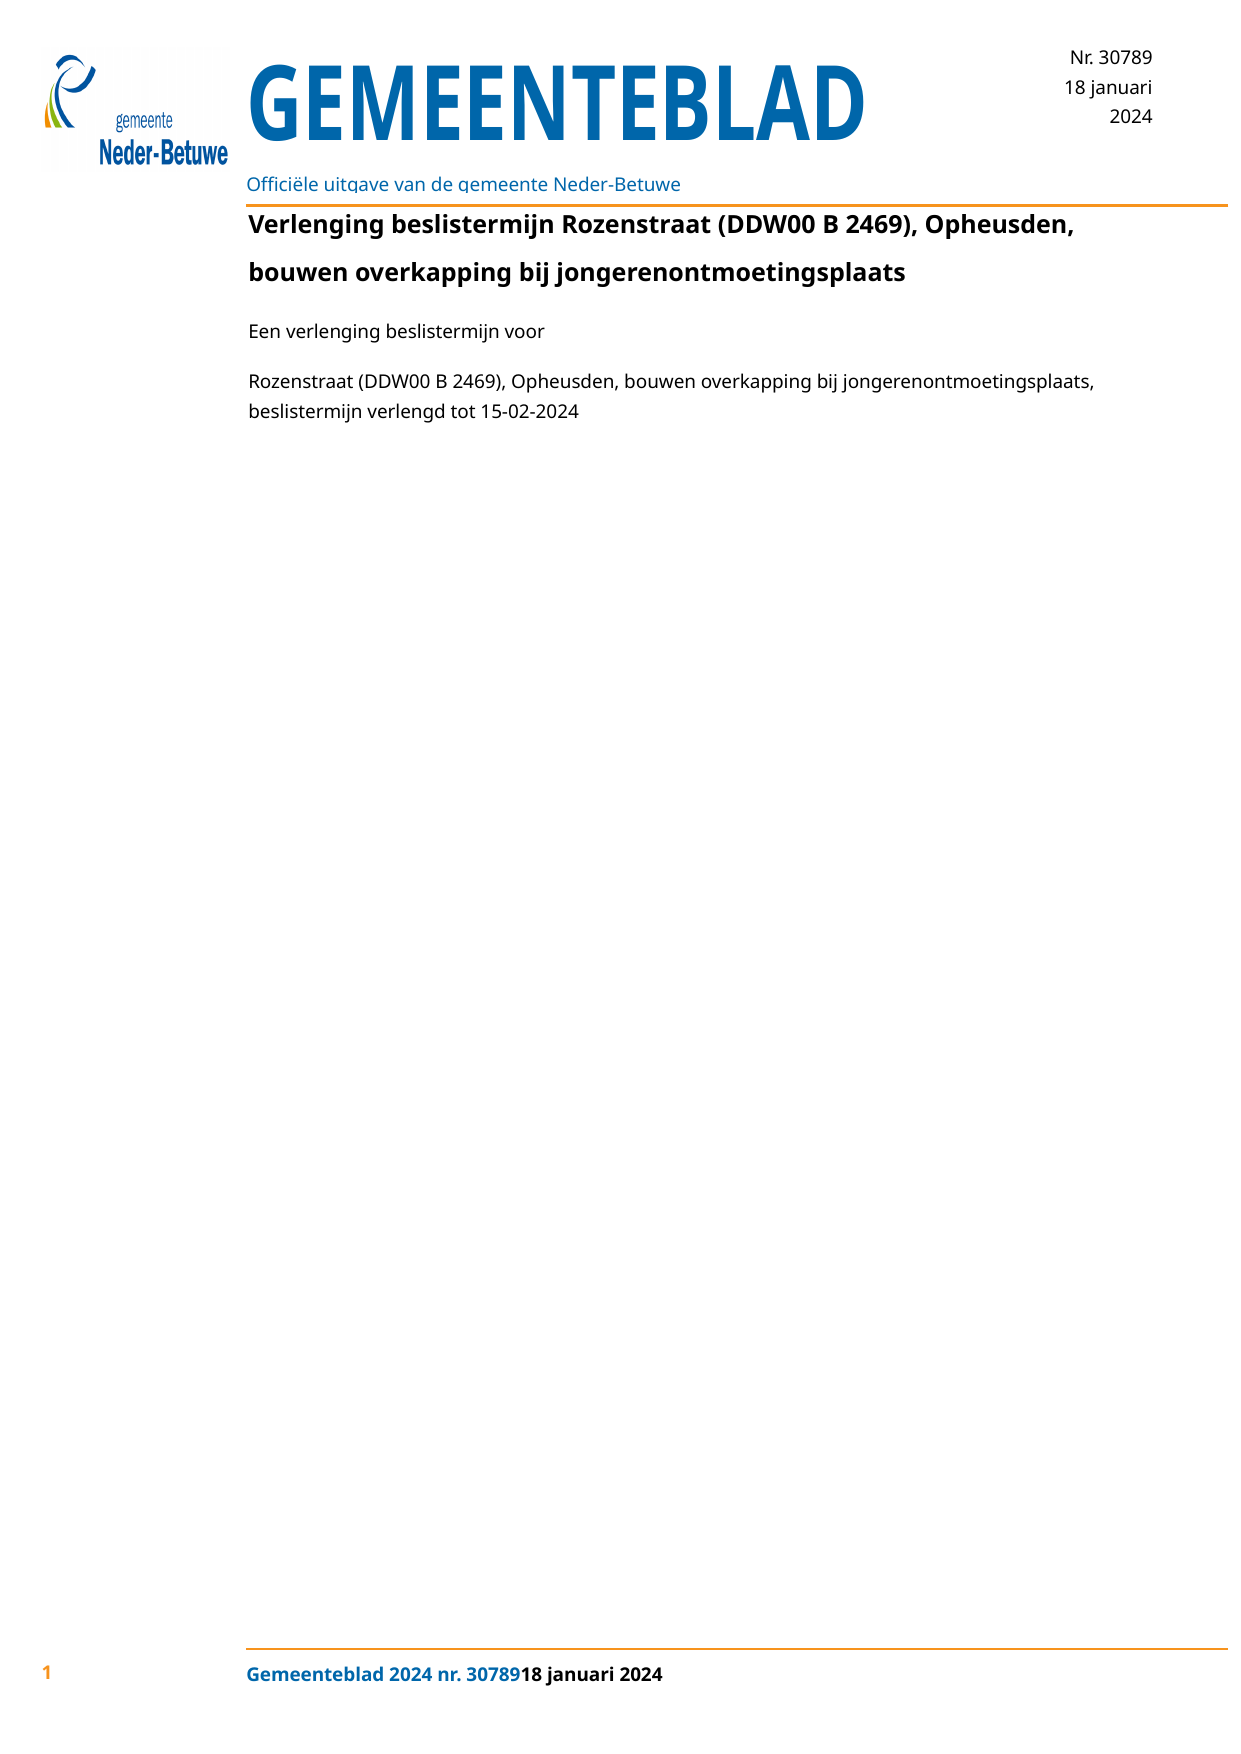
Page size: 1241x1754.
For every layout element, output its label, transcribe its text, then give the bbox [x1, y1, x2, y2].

picture [41, 47, 231, 172]
text Rozenstraat (DDW00 B 2469), Opheusden, bouwen overkapping bij jongerenontmoetingsplaats, beslistermijn verlengd tot 15-02-2024 [248, 368, 1152, 424]
text Verlenging beslistermijn Rozenstraat (DDW00 B 2469), Opheusden, bouwen overkapping bij jongerenontmoetingsplaats [248, 207, 1152, 288]
text Een verlenging beslistermijn voor [248, 318, 1152, 344]
